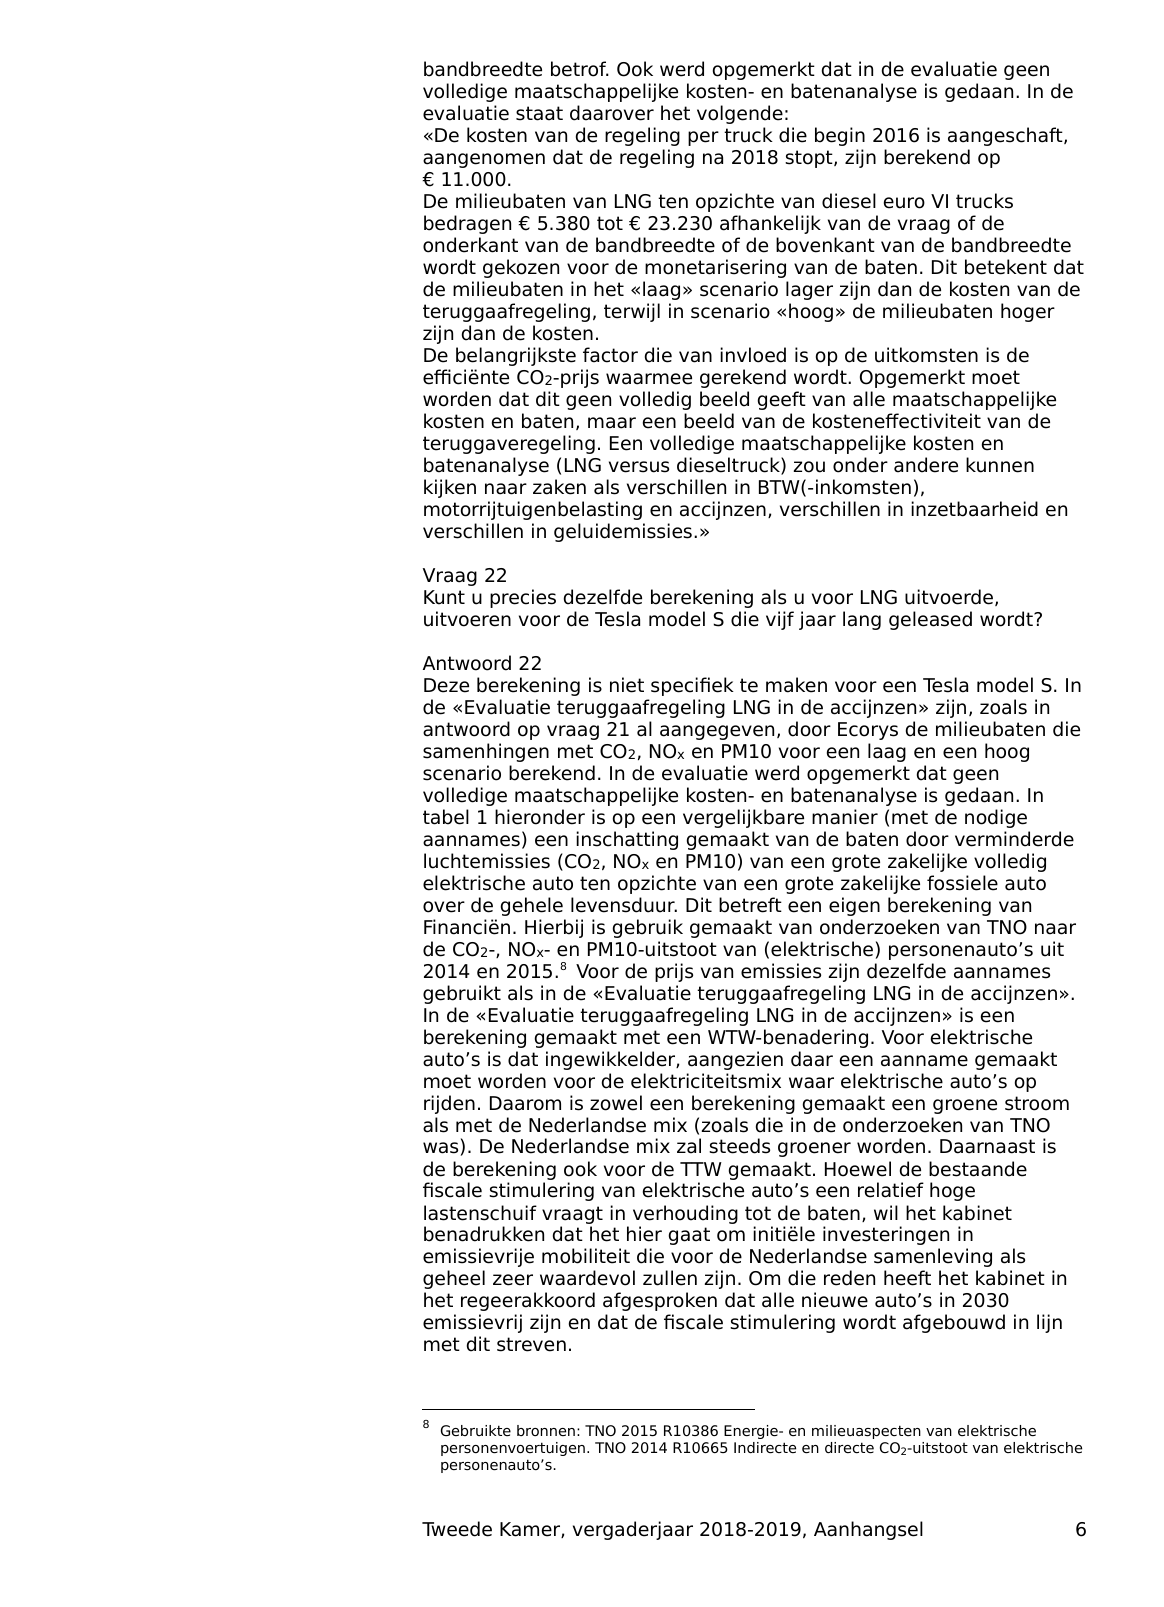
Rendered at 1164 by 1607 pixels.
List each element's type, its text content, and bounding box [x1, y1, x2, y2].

text Vraag 22 [422, 565, 1087, 587]
text «De kosten van de regeling per truck die begin 2016 is aangeschaft, aangenomen dat de regeling na 2018 stopt, zijn berekend op € 11.000. [422, 125, 1087, 191]
text bandbreedte betrof. Ook werd opgemerkt dat in de evaluatie geen volledige maatschappelijke kosten- en batenanalyse is gedaan. In de evaluatie staat daarover het volgende: [422, 59, 1087, 125]
text De belangrijkste factor die van invloed is op de uitkomsten is de efficiënte CO2-prijs waarmee gerekend wordt. Opgemerkt moet worden dat dit geen volledig beeld geeft van alle maatschappelijke kosten en baten, maar een beeld van de kosteneffectiviteit van de teruggaveregeling. Een volledige maatschappelijke kosten en batenanalyse (LNG versus dieseltruck) zou onder andere kunnen kijken naar zaken als verschillen in BTW(-inkomsten), motorrijtuigenbelasting en accijnzen, verschillen in inzetbaarheid en verschillen in geluidemissies.» [422, 345, 1087, 543]
text Gebruikte bronnen: TNO 2015 R10386 Energie- en milieuaspecten van elektrische personenvoertuigen. TNO 2014 R10665 Indirecte en directe CO2-uitstoot van elektrische personenauto’s. [422, 1418, 1087, 1474]
text De milieubaten van LNG ten opzichte van diesel euro VI trucks bedragen € 5.380 tot € 23.230 afhankelijk van de vraag of de onderkant van de bandbreedte of de bovenkant van de bandbreedte wordt gekozen voor de monetarisering van de baten. Dit betekent dat de milieubaten in het «laag» scenario lager zijn dan de kosten van de teruggaafregeling, terwijl in scenario «hoog» de milieubaten hoger zijn dan de kosten. [422, 191, 1087, 345]
text Kunt u precies dezelfde berekening als u voor LNG uitvoerde, uitvoeren voor de Tesla model S die vijf jaar lang geleased wordt? [422, 587, 1087, 631]
text Antwoord 22 [422, 653, 1087, 675]
text Deze berekening is niet specifiek te maken voor een Tesla model S. In de «Evaluatie teruggaafregeling LNG in de accijnzen» zijn, zoals in antwoord op vraag 21 al aangegeven, door Ecorys de milieubaten die samenhingen met CO2, NOx en PM10 voor een laag en een hoog scenario berekend. In de evaluatie werd opgemerkt dat geen volledige maatschappelijke kosten- en batenanalyse is gedaan. In tabel 1 hieronder is op een vergelijkbare manier (met de nodige aannames) een inschatting gemaakt van de baten door verminderde luchtemissies (CO2, NOx en PM10) van een grote zakelijke volledig elektrische auto ten opzichte van een grote zakelijke fossiele auto over de gehele levensduur. Dit betreft een eigen berekening van Financiën. Hierbij is gebruik gemaakt van onderzoeken van TNO naar de CO2-, NOx- en PM10-uitstoot van (elektrische) personenauto’s uit 2014 en 2015. Voor de prijs van emissies zijn dezelfde aannames gebruikt als in de «Evaluatie teruggaafregeling LNG in de accijnzen». In de «Evaluatie teruggaafregeling LNG in de accijnzen» is een berekening gemaakt met een WTW-benadering. Voor elektrische auto’s is dat ingewikkelder, aangezien daar een aanname gemaakt moet worden voor de elektriciteitsmix waar elektrische auto’s op rijden. Daarom is zowel een berekening gemaakt een groene stroom als met de Nederlandse mix (zoals die in de onderzoeken van TNO was). De Nederlandse mix zal steeds groener worden. Daarnaast is de berekening ook voor de TTW gemaakt. Hoewel de bestaande fiscale stimulering van elektrische auto’s een relatief hoge lastenschuif vraagt in verhouding tot de baten, wil het kabinet benadrukken dat het hier gaat om initiële investeringen in emissievrije mobiliteit die voor de Nederlandse samenleving als geheel zeer waardevol zullen zijn. Om die reden heeft het kabinet in het regeerakkoord afgesproken dat alle nieuwe auto’s in 2030 emissievrij zijn en dat de fiscale stimulering wordt afgebouwd in lijn met dit streven. [422, 675, 1087, 1356]
